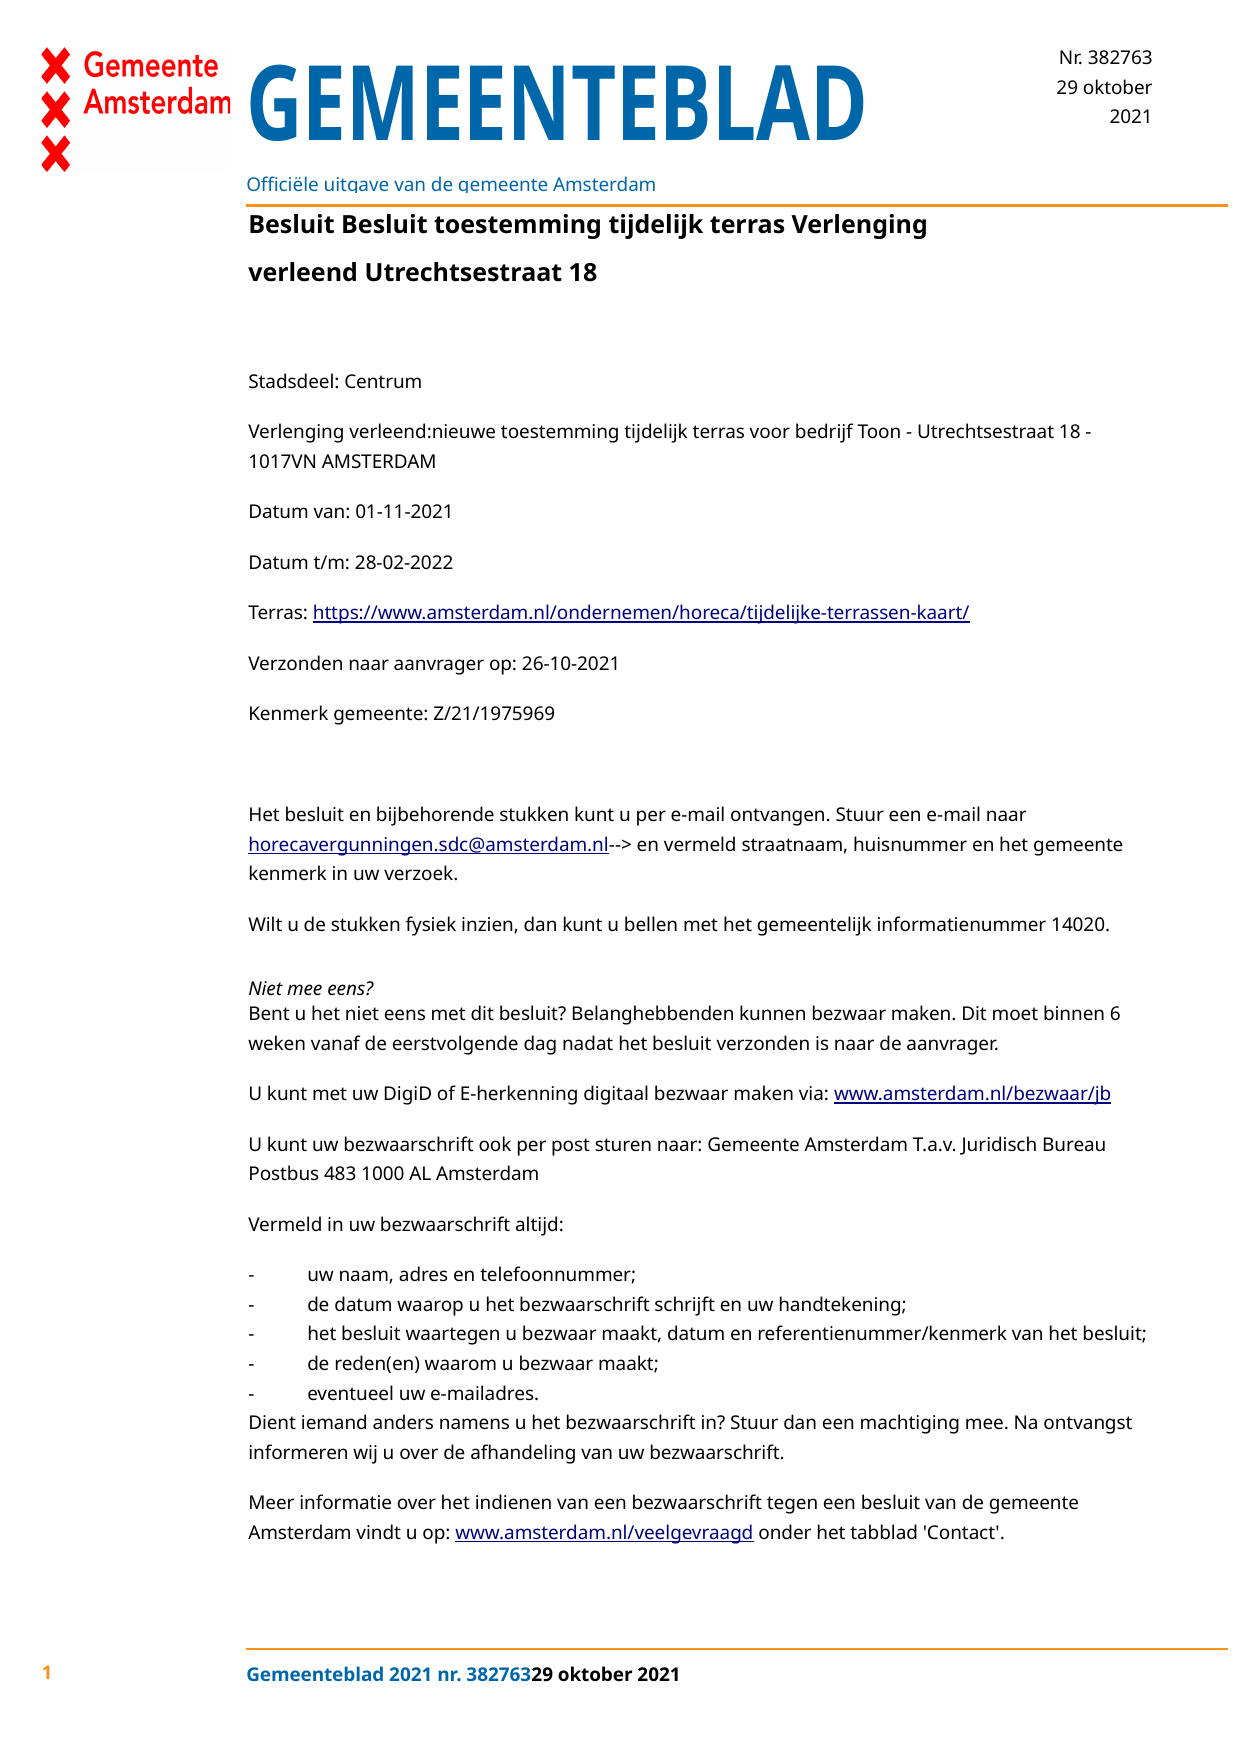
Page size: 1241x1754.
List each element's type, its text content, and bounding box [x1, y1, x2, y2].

text Niet mee eens? [248, 975, 1152, 1001]
list uw naam, adres en telefoonnummer; [248, 1261, 1152, 1287]
list de reden(en) waarom u bezwaar maakt; [248, 1350, 1152, 1376]
text Datum t/m: 28-02-2022 [248, 549, 1152, 575]
text Het besluit en bijbehorende stukken kunt u per e-mail ontvangen. Stuur een e-mail naar horecavergunningen.sdc@amsterdam.nl--> en vermeld straatnaam, huisnummer en het gemeente kenmerk in uw verzoek. [248, 801, 1152, 886]
text U kunt met uw DigiD of E-herkenning digitaal bezwaar maken via: www.amsterdam.nl/bezwaar/jb [248, 1081, 1152, 1106]
list eventueel uw e-mailadres. [248, 1380, 1152, 1405]
text Vermeld in uw bezwaarschrift altijd: [248, 1211, 1152, 1237]
picture [41, 47, 231, 172]
text Kenmerk gemeente: Z/21/1975969 [248, 700, 1152, 726]
list het besluit waartegen u bezwaar maakt, datum en referentienummer/kenmerk van het besluit; [248, 1321, 1152, 1346]
text Datum van: 01-11-2021 [248, 499, 1152, 524]
text Dient iemand anders namens u het bezwaarschrift in? Stuur dan een machtiging mee. Na ontvangst informeren wij u over de afhandeling van uw bezwaarschrift. [248, 1409, 1152, 1464]
text Verlenging verleend:nieuwe toestemming tijdelijk terras voor bedrijf Toon - Utrechtsestraat 18 - 1017VN AMSTERDAM [248, 419, 1152, 474]
text Stadsdeel: Centrum [248, 368, 1152, 394]
text Verzonden naar aanvrager op: 26-10-2021 [248, 650, 1152, 676]
text Wilt u de stukken fysiek inzien, dan kunt u bellen met het gemeentelijk informatienummer 14020. [248, 911, 1152, 937]
text Bent u het niet eens met dit besluit? Belanghebbenden kunnen bezwaar maken. Dit moet binnen 6 weken vanaf de eerstvolgende dag nadat het besluit verzonden is naar de aanvrager. [248, 1001, 1152, 1056]
text Besluit Besluit toestemming tijdelijk terras Verlenging verleend Utrechtsestraat 18 [248, 207, 1152, 288]
text U kunt uw bezwaarschrift ook per post sturen naar: Gemeente Amsterdam T.a.v. Juridisch Bureau Postbus 483 1000 AL Amsterdam [248, 1131, 1152, 1186]
text Terras: https://www.amsterdam.nl/ondernemen/horeca/tijdelijke-terrassen-kaart/ [248, 599, 1152, 625]
text Meer informatie over het indienen van een bezwaarschrift tegen een besluit van de gemeente Amsterdam vindt u op: www.amsterdam.nl/veelgevraagd onder het tabblad 'Contact'. [248, 1489, 1152, 1544]
list de datum waarop u het bezwaarschrift schrijft en uw handtekening; [248, 1291, 1152, 1317]
